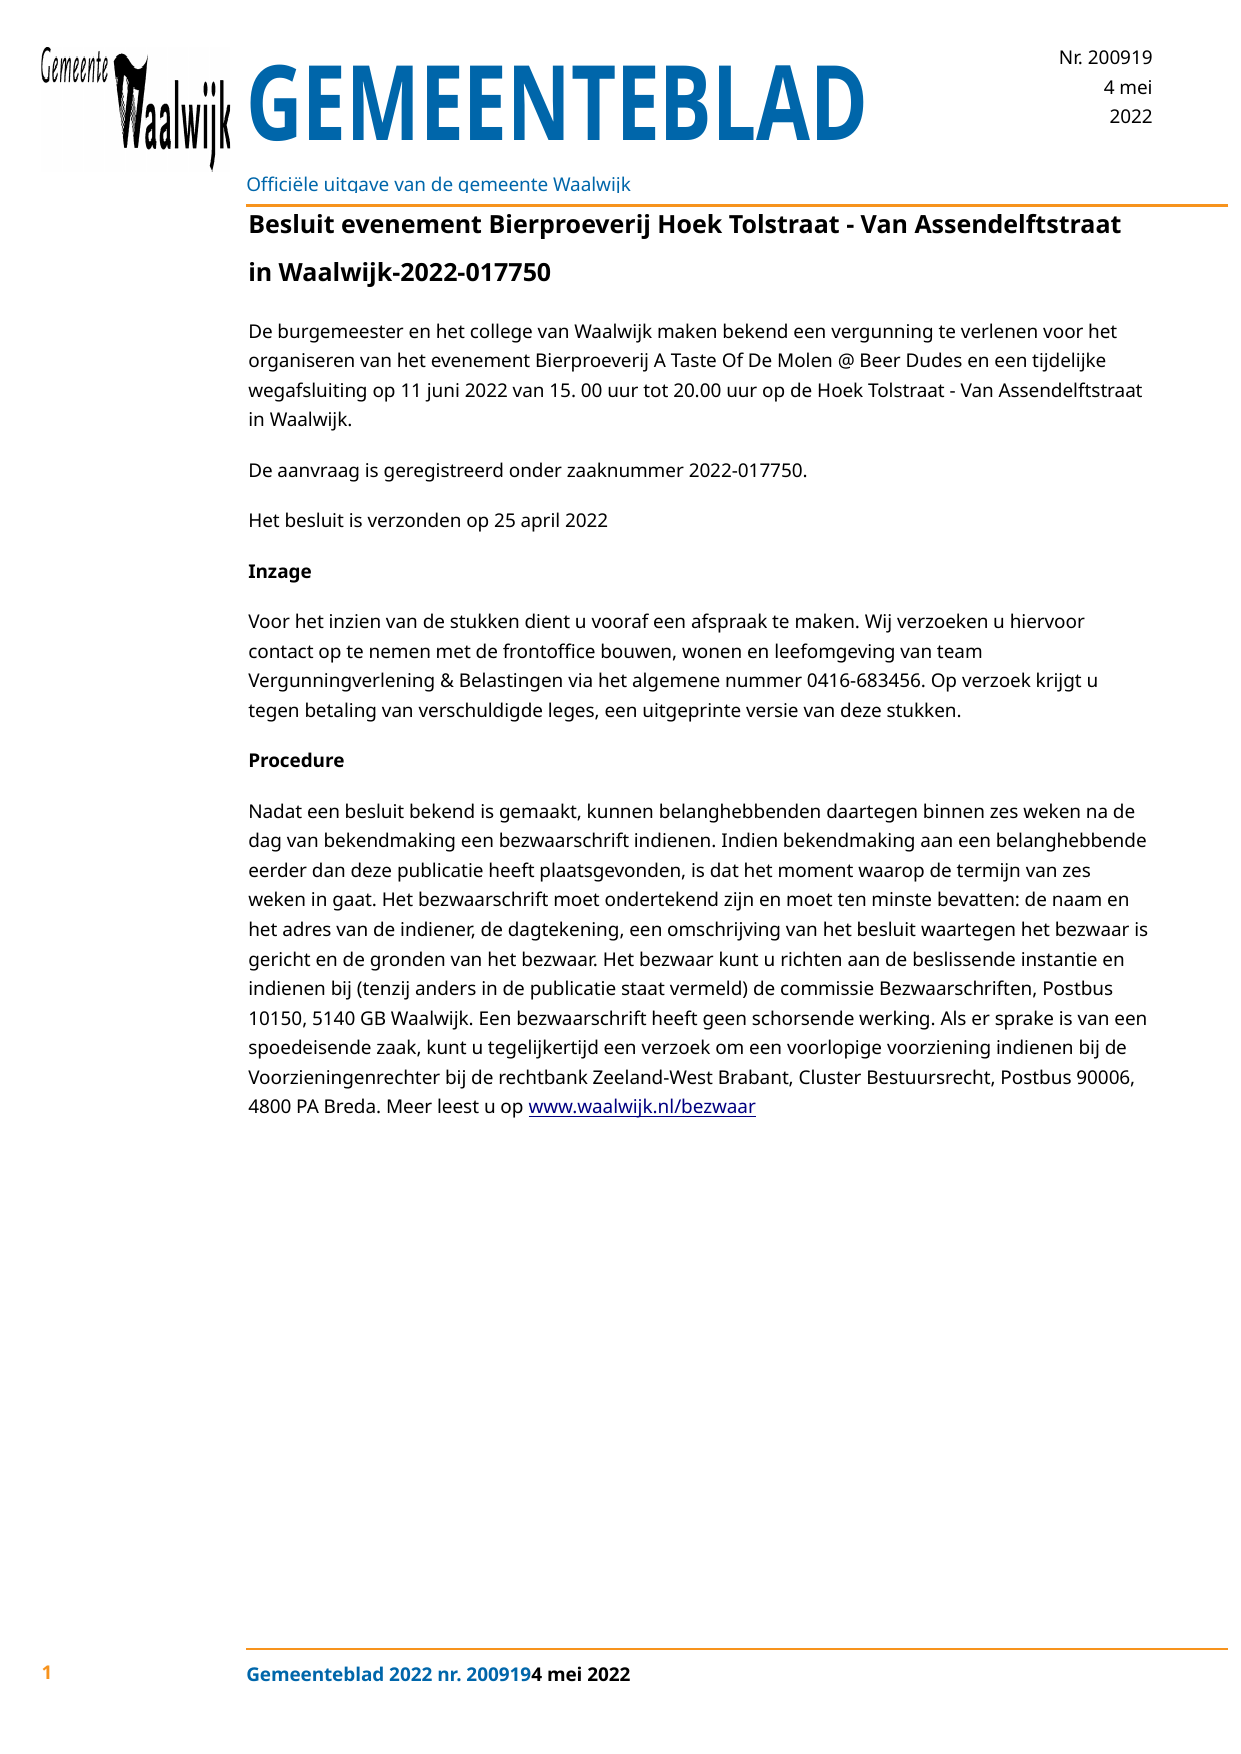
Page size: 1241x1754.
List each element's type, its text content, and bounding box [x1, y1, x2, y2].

text Voor het inzien van de stukken dient u vooraf een afspraak te maken. Wij verzoeken u hiervoor contact op te nemen met de frontoffice bouwen, wonen en leefomgeving van team Vergunningverlening & Belastingen via het algemene nummer 0416-683456. Op verzoek krijgt u tegen betaling van verschuldigde leges, een uitgeprinte versie van deze stukken. [248, 608, 1152, 723]
picture [41, 47, 231, 172]
text Besluit evenement Bierproeverij Hoek Tolstraat - Van Assendelftstraat in Waalwijk-2022-017750 [248, 207, 1152, 288]
text Nadat een besluit bekend is gemaakt, kunnen belanghebbenden daartegen binnen zes weken na de dag van bekendmaking een bezwaarschrift indienen. Indien bekendmaking aan een belanghebbende eerder dan deze publicatie heeft plaatsgevonden, is dat het moment waarop de termijn van zes weken in gaat. Het bezwaarschrift moet ondertekend zijn en moet ten minste bevatten: de naam en het adres van de indiener, de dagtekening, een omschrijving van het besluit waartegen het bezwaar is gericht en de gronden van het bezwaar. Het bezwaar kunt u richten aan de beslissende instantie en indienen bij (tenzij anders in de publicatie staat vermeld) de commissie Bezwaarschriften, Postbus 10150, 5140 GB Waalwijk. Een bezwaarschrift heeft geen schorsende werking. Als er sprake is van een spoedeisende zaak, kunt u tegelijkertijd een verzoek om een voorlopige voorziening indienen bij de Voorzieningenrechter bij de rechtbank Zeeland-West Brabant, Cluster Bestuursrecht, Postbus 90006, 4800 PA Breda. Meer leest u op www.waalwijk.nl/bezwaar [248, 798, 1152, 1119]
text Inzage [248, 558, 1152, 584]
text Procedure [248, 747, 1152, 773]
text De burgemeester en het college van Waalwijk maken bekend een vergunning te verlenen voor het organiseren van het evenement Bierproeverij A Taste Of De Molen @ Beer Dudes en een tijdelijke wegafsluiting op 11 juni 2022 van 15. 00 uur tot 20.00 uur op de Hoek Tolstraat - Van Assendelftstraat in Waalwijk. [248, 318, 1152, 432]
text Het besluit is verzonden op 25 april 2022 [248, 507, 1152, 533]
text De aanvraag is geregistreerd onder zaaknummer 2022-017750. [248, 457, 1152, 483]
